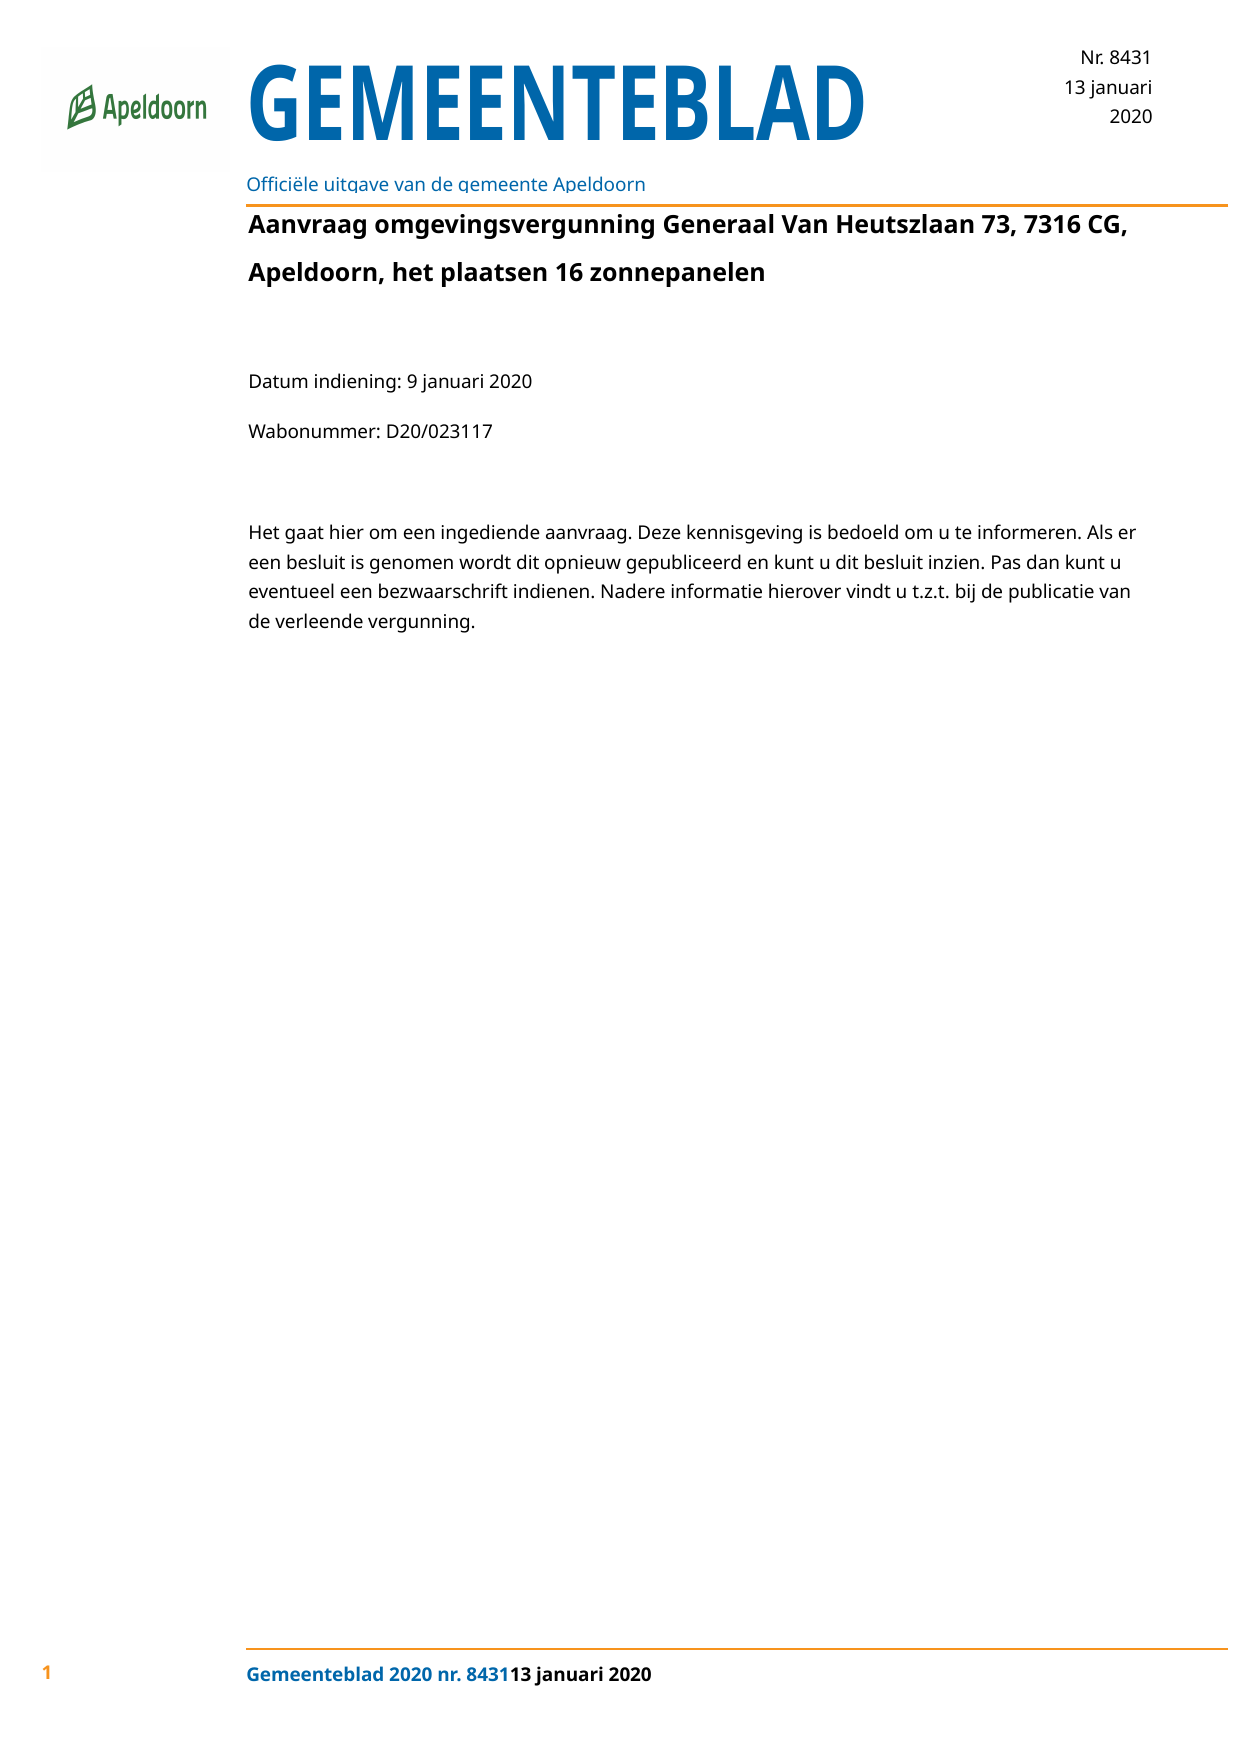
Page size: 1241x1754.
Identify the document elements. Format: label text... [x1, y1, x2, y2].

text Aanvraag omgevingsvergunning Generaal Van Heutszlaan 73, 7316 CG, Apeldoorn, het plaatsen 16 zonnepanelen [248, 207, 1152, 288]
text Datum indiening: 9 januari 2020 [248, 368, 1152, 394]
picture [41, 47, 231, 172]
text Het gaat hier om een ingediende aanvraag. Deze kennisgeving is bedoeld om u te informeren. Als er een besluit is genomen wordt dit opnieuw gepubliceerd en kunt u dit besluit inzien. Pas dan kunt u eventueel een bezwaarschrift indienen. Nadere informatie hierover vindt u t.z.t. bij de publicatie van de verleende vergunning. [248, 519, 1152, 634]
text Wabonummer: D20/023117 [248, 419, 1152, 444]
